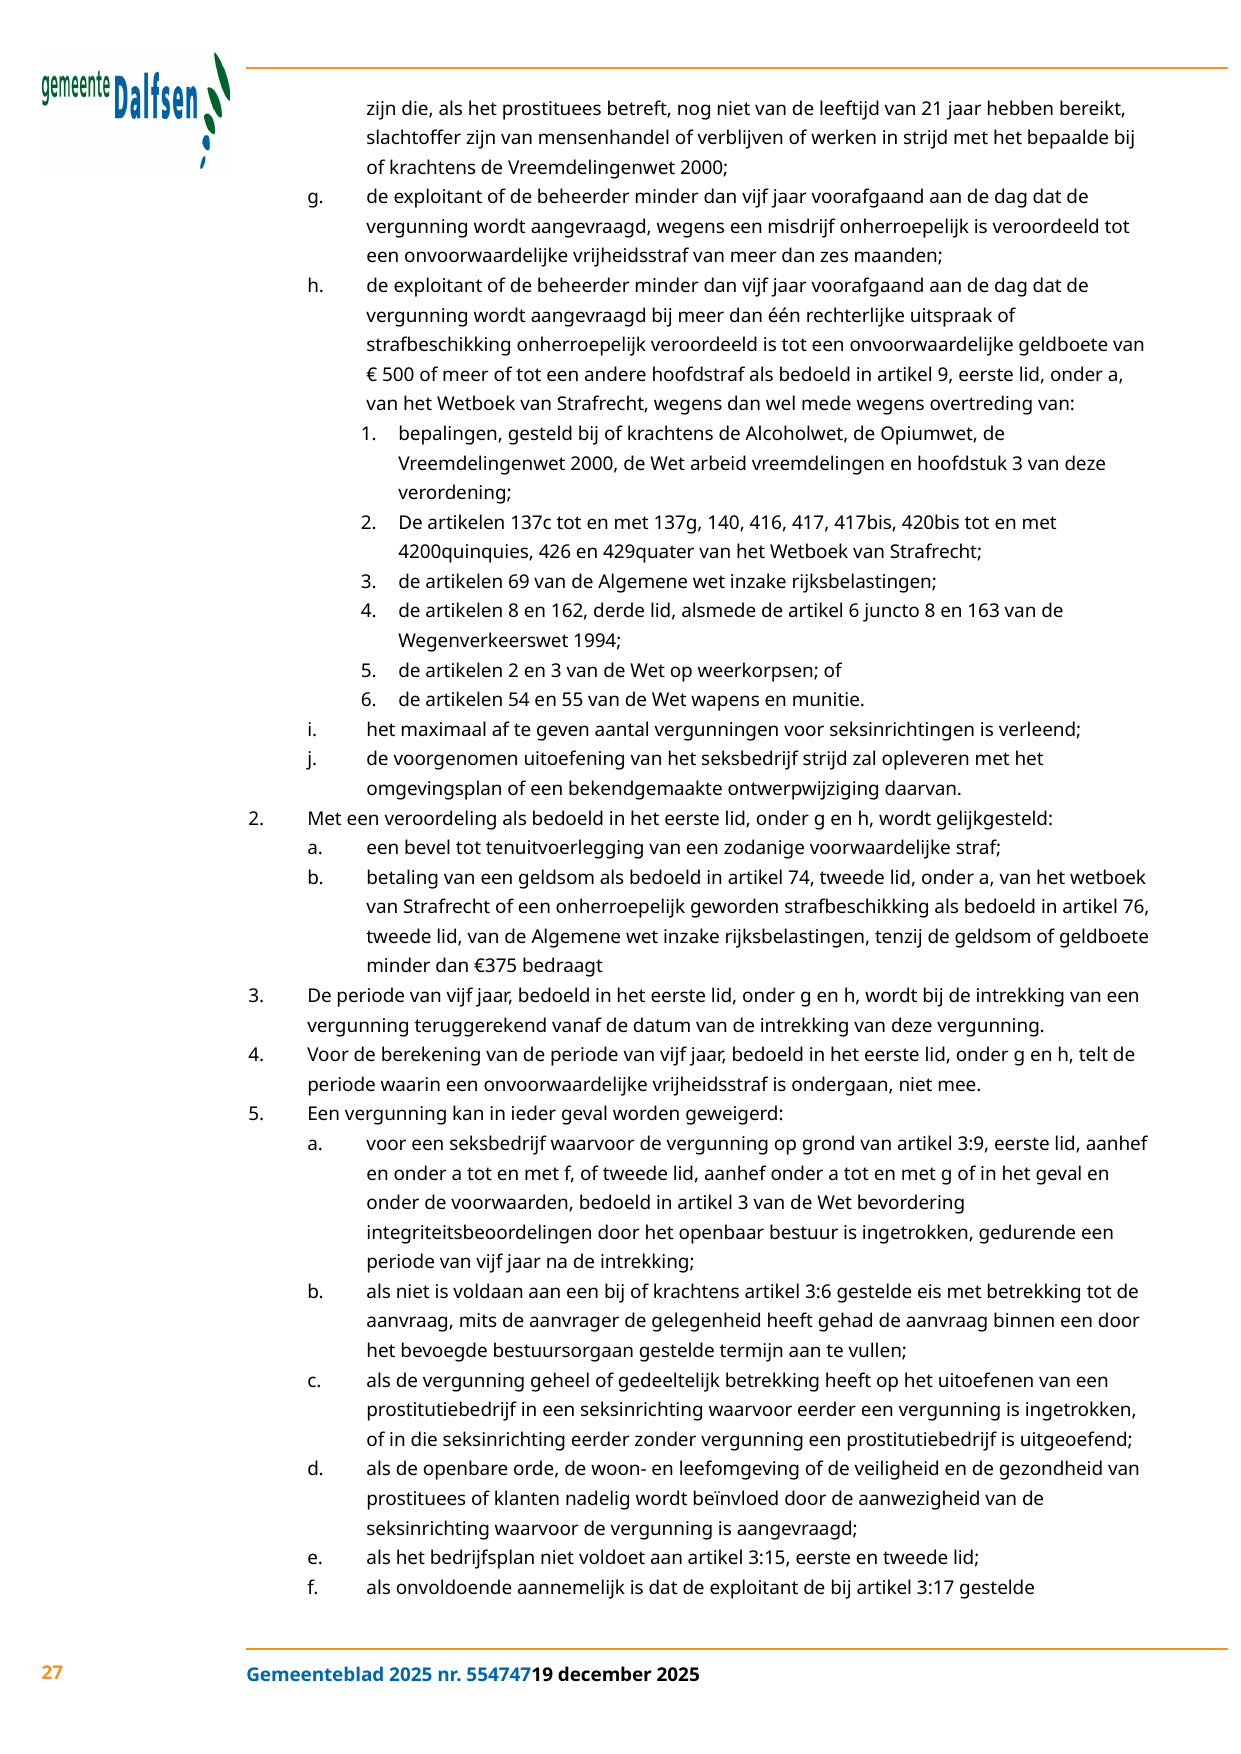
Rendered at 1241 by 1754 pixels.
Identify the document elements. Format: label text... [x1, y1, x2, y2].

list de artikelen 54 en 55 van de Wet wapens en munitie. [361, 686, 1152, 712]
list als niet is voldaan aan een bij of krachtens artikel 3:6 gestelde eis met betrekking tot de aanvraag, mits de aanvrager de gelegenheid heeft gehad de aanvraag binnen een door het bevoegde bestuursorgaan gestelde termijn aan te vullen; [307, 1278, 1152, 1363]
list De artikelen 137c tot en met 137g, 140, 416, 417, 417bis, 420bis tot en met 4200quinquies, 426 en 429quater van het Wetboek van Strafrecht; [361, 509, 1152, 564]
list het maximaal af te geven aantal vergunningen voor seksinrichtingen is verleend; [307, 716, 1152, 742]
list zijn die, als het prostituees betreft, nog niet van de leeftijd van 21 jaar hebben bereikt, slachtoffer zijn van mensenhandel of verblijven of werken in strijd met het bepaalde bij of krachtens de Vreemdelingenwet 2000; [307, 95, 1152, 180]
list de artikelen 69 van de Algemene wet inzake rijksbelastingen; [361, 568, 1152, 594]
list de artikelen 8 en 162, derde lid, alsmede de artikel 6 juncto 8 en 163 van de Wegenverkeerswet 1994; [361, 598, 1152, 653]
list als de vergunning geheel of gedeeltelijk betrekking heeft op het uitoefenen van een prostitutiebedrijf in een seksinrichting waarvoor eerder een vergunning is ingetrokken, of in die seksinrichting eerder zonder vergunning een prostitutiebedrijf is uitgeoefend; [307, 1367, 1152, 1452]
list als de openbare orde, de woon- en leefomgeving of de veiligheid en de gezondheid van prostituees of klanten nadelig wordt beïnvloed door de aanwezigheid van de seksinrichting waarvoor de vergunning is aangevraagd; [307, 1456, 1152, 1541]
list als onvoldoende aannemelijk is dat de exploitant de bij artikel 3:17 gestelde [307, 1574, 1152, 1600]
list voor een seksbedrijf waarvoor de vergunning op grond van artikel 3:9, eerste lid, aanhef en onder a tot en met f, of tweede lid, aanhef onder a tot en met g of in het geval en onder de voorwaarden, bedoeld in artikel 3 van de Wet bevordering integriteitsbeoordelingen door het openbaar bestuur is ingetrokken, gedurende een periode van vijf jaar na de intrekking; [307, 1130, 1152, 1274]
list Voor de berekening van de periode van vijf jaar, bedoeld in het eerste lid, onder g en h, telt de periode waarin een onvoorwaardelijke vrijheidsstraf is ondergaan, niet mee. [248, 1041, 1152, 1097]
list De periode van vijf jaar, bedoeld in het eerste lid, onder g en h, wordt bij de intrekking van een vergunning teruggerekend vanaf de datum van de intrekking van deze vergunning. [248, 982, 1152, 1038]
list een bevel tot tenuitvoerlegging van een zodanige voorwaardelijke straf; [307, 834, 1152, 860]
list de exploitant of de beheerder minder dan vijf jaar voorafgaand aan de dag dat de vergunning wordt aangevraagd, wegens een misdrijf onherroepelijk is veroordeeld tot een onvoorwaardelijke vrijheidsstraf van meer dan zes maanden; [307, 183, 1152, 268]
list de exploitant of de beheerder minder dan vijf jaar voorafgaand aan de dag dat de vergunning wordt aangevraagd bij meer dan één rechterlijke uitspraak of strafbeschikking onherroepelijk veroordeeld is tot een onvoorwaardelijke geldboete van € 500 of meer of tot een andere hoofdstraf als bedoeld in artikel 9, eerste lid, onder a, van het Wetboek van Strafrecht, wegens dan wel mede wegens overtreding van: [307, 272, 1152, 416]
list betaling van een geldsom als bedoeld in artikel 74, tweede lid, onder a, van het wetboek van Strafrecht of een onherroepelijk geworden strafbeschikking als bedoeld in artikel 76, tweede lid, van de Algemene wet inzake rijksbelastingen, tenzij de geldsom of geldboete minder dan €375 bedraagt [307, 864, 1152, 978]
list bepalingen, gesteld bij of krachtens de Alcoholwet, de Opiumwet, de Vreemdelingenwet 2000, de Wet arbeid vreemdelingen en hoofdstuk 3 van deze verordening; [361, 420, 1152, 505]
list als het bedrijfsplan niet voldoet aan artikel 3:15, eerste en tweede lid; [307, 1544, 1152, 1570]
list Een vergunning kan in ieder geval worden geweigerd: [248, 1101, 1152, 1126]
picture [41, 47, 231, 172]
list de voorgenomen uitoefening van het seksbedrijf strijd zal opleveren met het omgevingsplan of een bekendgemaakte ontwerpwijziging daarvan. [307, 746, 1152, 801]
list de artikelen 2 en 3 van de Wet op weerkorpsen; of [361, 657, 1152, 683]
list Met een veroordeling als bedoeld in het eerste lid, onder g en h, wordt gelijkgesteld: [248, 805, 1152, 831]
